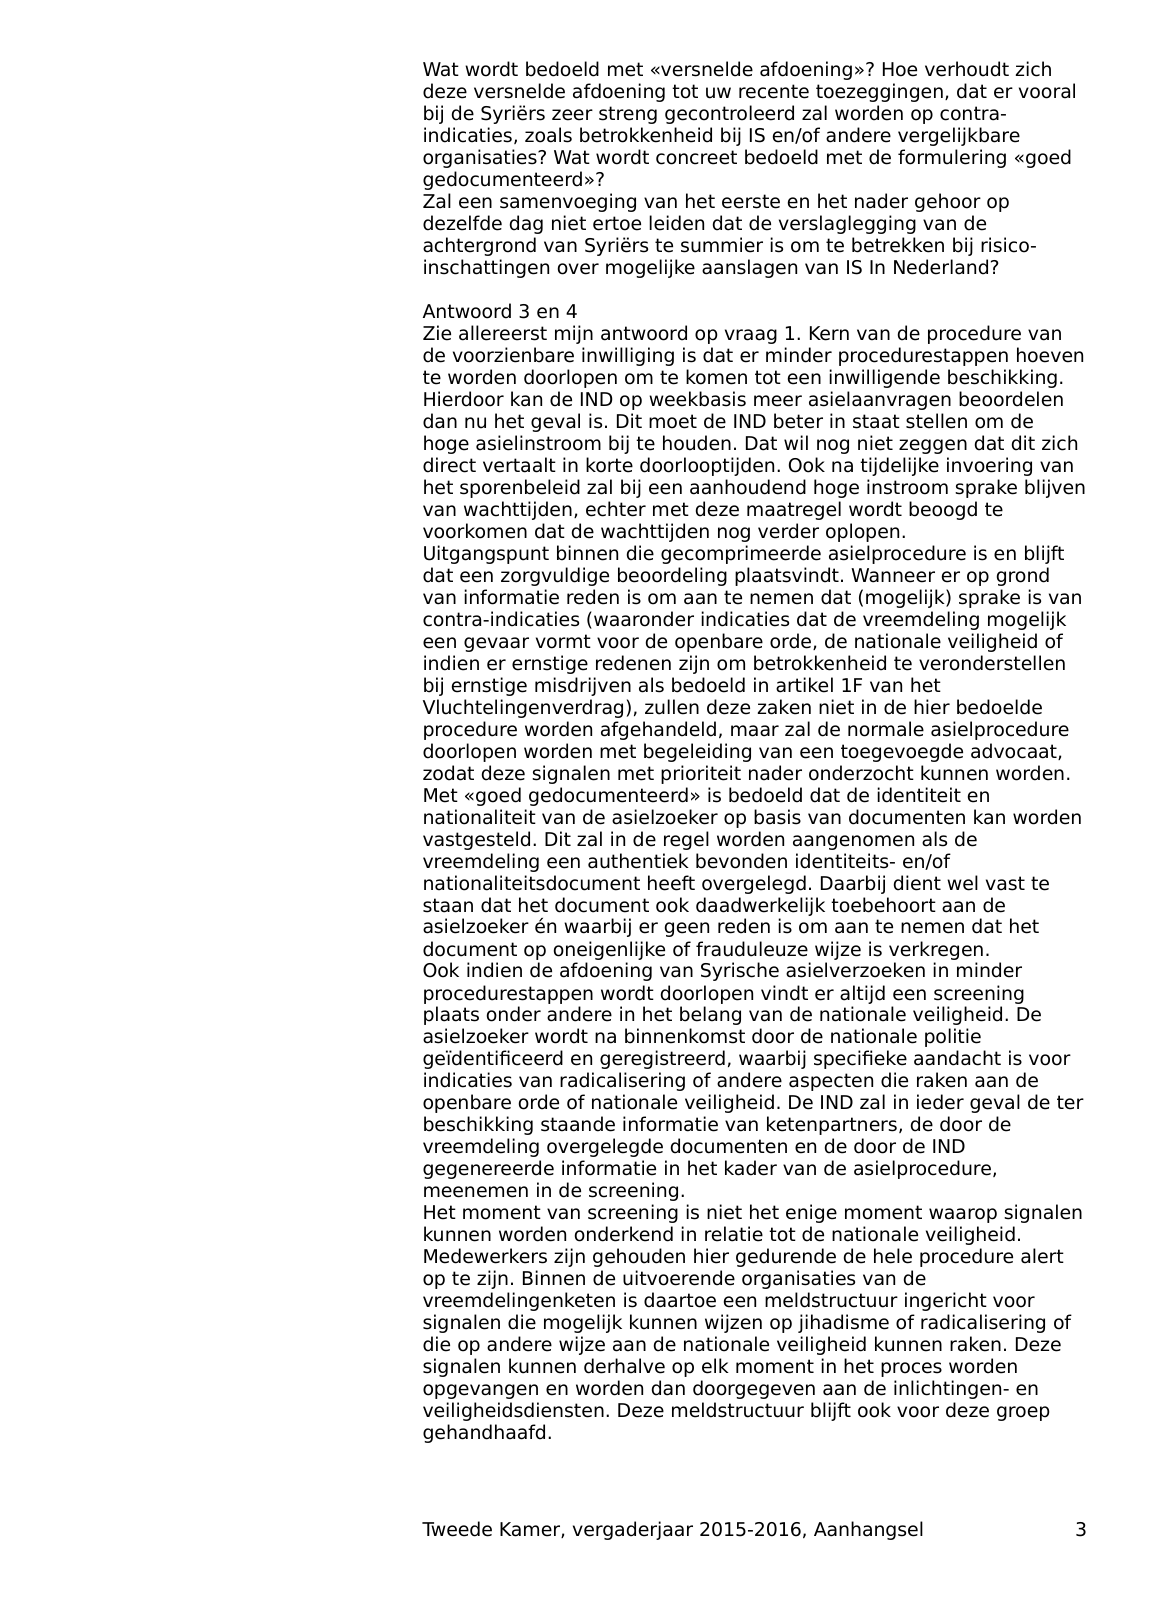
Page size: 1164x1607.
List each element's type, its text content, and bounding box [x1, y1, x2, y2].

text Ook indien de afdoening van Syrische asielverzoeken in minder procedurestappen wordt doorlopen vindt er altijd een screening plaats onder andere in het belang van de nationale veiligheid. De asielzoeker wordt na binnenkomst door de nationale politie geïdentificeerd en geregistreerd, waarbij specifieke aandacht is voor indicaties van radicalisering of andere aspecten die raken aan de openbare orde of nationale veiligheid. De IND zal in ieder geval de ter beschikking staande informatie van ketenpartners, de door de vreemdeling overgelegde documenten en de door de IND gegenereerde informatie in het kader van de asielprocedure, meenemen in de screening. [422, 960, 1087, 1202]
text Uitgangspunt binnen die gecomprimeerde asielprocedure is en blijft dat een zorgvuldige beoordeling plaatsvindt. Wanneer er op grond van informatie reden is om aan te nemen dat (mogelijk) sprake is van contra-indicaties (waaronder indicaties dat de vreemdeling mogelijk een gevaar vormt voor de openbare orde, de nationale veiligheid of indien er ernstige redenen zijn om betrokkenheid te veronderstellen bij ernstige misdrijven als bedoeld in artikel 1F van het Vluchtelingenverdrag), zullen deze zaken niet in de hier bedoelde procedure worden afgehandeld, maar zal de normale asielprocedure doorlopen worden met begeleiding van een toegevoegde advocaat, zodat deze signalen met prioriteit nader onderzocht kunnen worden. [422, 543, 1087, 784]
text Zie allereerst mijn antwoord op vraag 1. Kern van de procedure van de voorzienbare inwilliging is dat er minder procedurestappen hoeven te worden doorlopen om te komen tot een inwilligende beschikking. Hierdoor kan de IND op weekbasis meer asielaanvragen beoordelen dan nu het geval is. Dit moet de IND beter in staat stellen om de hoge asielinstroom bij te houden. Dat wil nog niet zeggen dat dit zich direct vertaalt in korte doorlooptijden. Ook na tijdelijke invoering van het sporenbeleid zal bij een aanhoudend hoge instroom sprake blijven van wachttijden, echter met deze maatregel wordt beoogd te voorkomen dat de wachttijden nog verder oplopen. [422, 323, 1087, 543]
text Antwoord 3 en 4 [422, 301, 1087, 323]
text Het moment van screening is niet het enige moment waarop signalen kunnen worden onderkend in relatie tot de nationale veiligheid. Medewerkers zijn gehouden hier gedurende de hele procedure alert op te zijn. Binnen de uitvoerende organisaties van de vreemdelingenketen is daartoe een meldstructuur ingericht voor signalen die mogelijk kunnen wijzen op jihadisme of radicalisering of die op andere wijze aan de nationale veiligheid kunnen raken. Deze signalen kunnen derhalve op elk moment in het proces worden opgevangen en worden dan doorgegeven aan de inlichtingen- en veiligheidsdiensten. Deze meldstructuur blijft ook voor deze groep gehandhaafd. [422, 1202, 1087, 1444]
text Zal een samenvoeging van het eerste en het nader gehoor op dezelfde dag niet ertoe leiden dat de verslaglegging van de achtergrond van Syriërs te summier is om te betrekken bij risico-inschattingen over mogelijke aanslagen van IS In Nederland? [422, 191, 1087, 279]
text Wat wordt bedoeld met «versnelde afdoening»? Hoe verhoudt zich deze versnelde afdoening tot uw recente toezeggingen, dat er vooral bij de Syriërs zeer streng gecontroleerd zal worden op contra-indicaties, zoals betrokkenheid bij IS en/of andere vergelijkbare organisaties? Wat wordt concreet bedoeld met de formulering «goed gedocumenteerd»? [422, 59, 1087, 191]
text Met «goed gedocumenteerd» is bedoeld dat de identiteit en nationaliteit van de asielzoeker op basis van documenten kan worden vastgesteld. Dit zal in de regel worden aangenomen als de vreemdeling een authentiek bevonden identiteits- en/of nationaliteitsdocument heeft overgelegd. Daarbij dient wel vast te staan dat het document ook daadwerkelijk toebehoort aan de asielzoeker én waarbij er geen reden is om aan te nemen dat het document op oneigenlijke of frauduleuze wijze is verkregen. [422, 784, 1087, 960]
